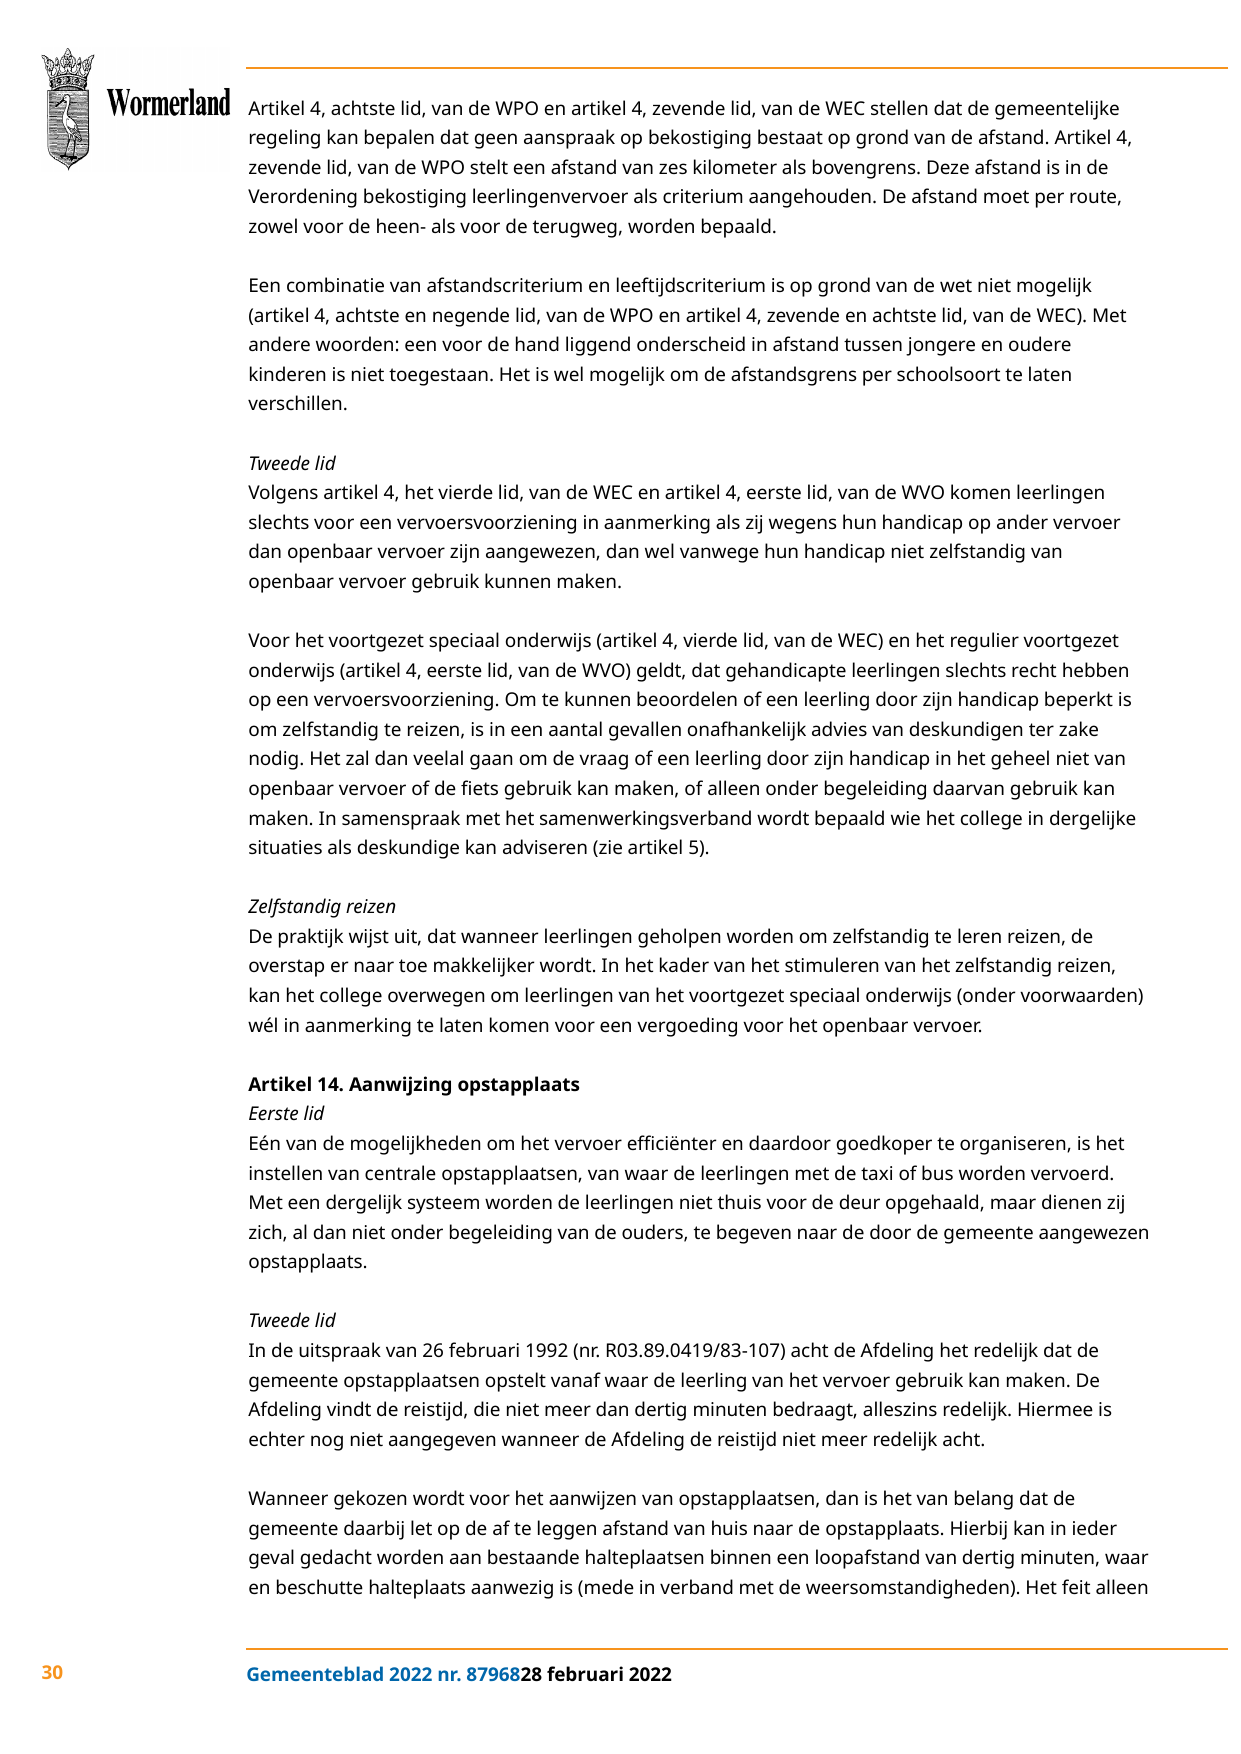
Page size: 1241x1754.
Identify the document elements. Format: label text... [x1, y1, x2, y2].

text Zelfstandig reizen [248, 893, 1152, 919]
text In de uitspraak van 26 februari 1992 (nr. R03.89.0419/83-107) acht de Afdeling het redelijk dat de gemeente opstapplaatsen opstelt vanaf waar de leerling van het vervoer gebruik kan maken. De Afdeling vindt de reistijd, die niet meer dan dertig minuten bedraagt, alleszins redelijk. Hiermee is echter nog niet aangegeven wanneer de Afdeling de reistijd niet meer redelijk acht. [248, 1337, 1152, 1452]
text Eerste lid [248, 1101, 1152, 1126]
text Artikel 14. Aanwijzing opstapplaats [248, 1071, 1152, 1097]
text De praktijk wijst uit, dat wanneer leerlingen geholpen worden om zelfstandig te leren reizen, de overstap er naar toe makkelijker wordt. In het kader van het stimuleren van het zelfstandig reizen, kan het college overwegen om leerlingen van het voortgezet speciaal onderwijs (onder voorwaarden) wél in aanmerking te laten komen voor een vergoeding voor het openbaar vervoer. [248, 923, 1152, 1038]
text Eén van de mogelijkheden om het vervoer efficiënter en daardoor goedkoper te organiseren, is het instellen van centrale opstapplaatsen, van waar de leerlingen met de taxi of bus worden vervoerd. Met een dergelijk systeem worden de leerlingen niet thuis voor de deur opgehaald, maar dienen zij zich, al dan niet onder begeleiding van de ouders, te begeven naar de door de gemeente aangewezen opstapplaats. [248, 1130, 1152, 1274]
text Een combinatie van afstandscriterium en leeftijdscriterium is op grond van de wet niet mogelijk (artikel 4, achtste en negende lid, van de WPO en artikel 4, zevende en achtste lid, van de WEC). Met andere woorden: een voor de hand liggend onderscheid in afstand tussen jongere en oudere kinderen is niet toegestaan. Het is wel mogelijk om de afstandsgrens per schoolsoort te laten verschillen. [248, 272, 1152, 416]
text Voor het voortgezet speciaal onderwijs (artikel 4, vierde lid, van de WEC) en het regulier voortgezet onderwijs (artikel 4, eerste lid, van de WVO) geldt, dat gehandicapte leerlingen slechts recht hebben op een vervoersvoorziening. Om te kunnen beoordelen of een leerling door zijn handicap beperkt is om zelfstandig te reizen, is in een aantal gevallen onafhankelijk advies van deskundigen ter zake nodig. Het zal dan veelal gaan om de vraag of een leerling door zijn handicap in het geheel niet van openbaar vervoer of de fiets gebruik kan maken, of alleen onder begeleiding daarvan gebruik kan maken. In samenspraak met het samenwerkingsverband wordt bepaald wie het college in dergelijke situaties als deskundige kan adviseren (zie artikel 5). [248, 627, 1152, 860]
text Wanneer gekozen wordt voor het aanwijzen van opstapplaatsen, dan is het van belang dat de gemeente daarbij let op de af te leggen afstand van huis naar de opstapplaats. Hierbij kan in ieder geval gedacht worden aan bestaande halteplaatsen binnen een loopafstand van dertig minuten, waar en beschutte halteplaats aanwezig is (mede in verband met de weersomstandigheden). Het feit alleen [248, 1485, 1152, 1600]
text Artikel 4, achtste lid, van de WPO en artikel 4, zevende lid, van de WEC stellen dat de gemeentelijke regeling kan bepalen dat geen aanspraak op bekostiging bestaat op grond van de afstand. Artikel 4, zevende lid, van de WPO stelt een afstand van zes kilometer als bovengrens. Deze afstand is in de Verordening bekostiging leerlingenvervoer als criterium aangehouden. De afstand moet per route, zowel voor de heen- als voor de terugweg, worden bepaald. [248, 95, 1152, 239]
text Tweede lid [248, 450, 1152, 476]
picture [41, 47, 231, 172]
text Tweede lid [248, 1308, 1152, 1333]
text Volgens artikel 4, het vierde lid, van de WEC en artikel 4, eerste lid, van de WVO komen leerlingen slechts voor een vervoersvoorziening in aanmerking als zij wegens hun handicap op ander vervoer dan openbaar vervoer zijn aangewezen, dan wel vanwege hun handicap niet zelfstandig van openbaar vervoer gebruik kunnen maken. [248, 479, 1152, 594]
